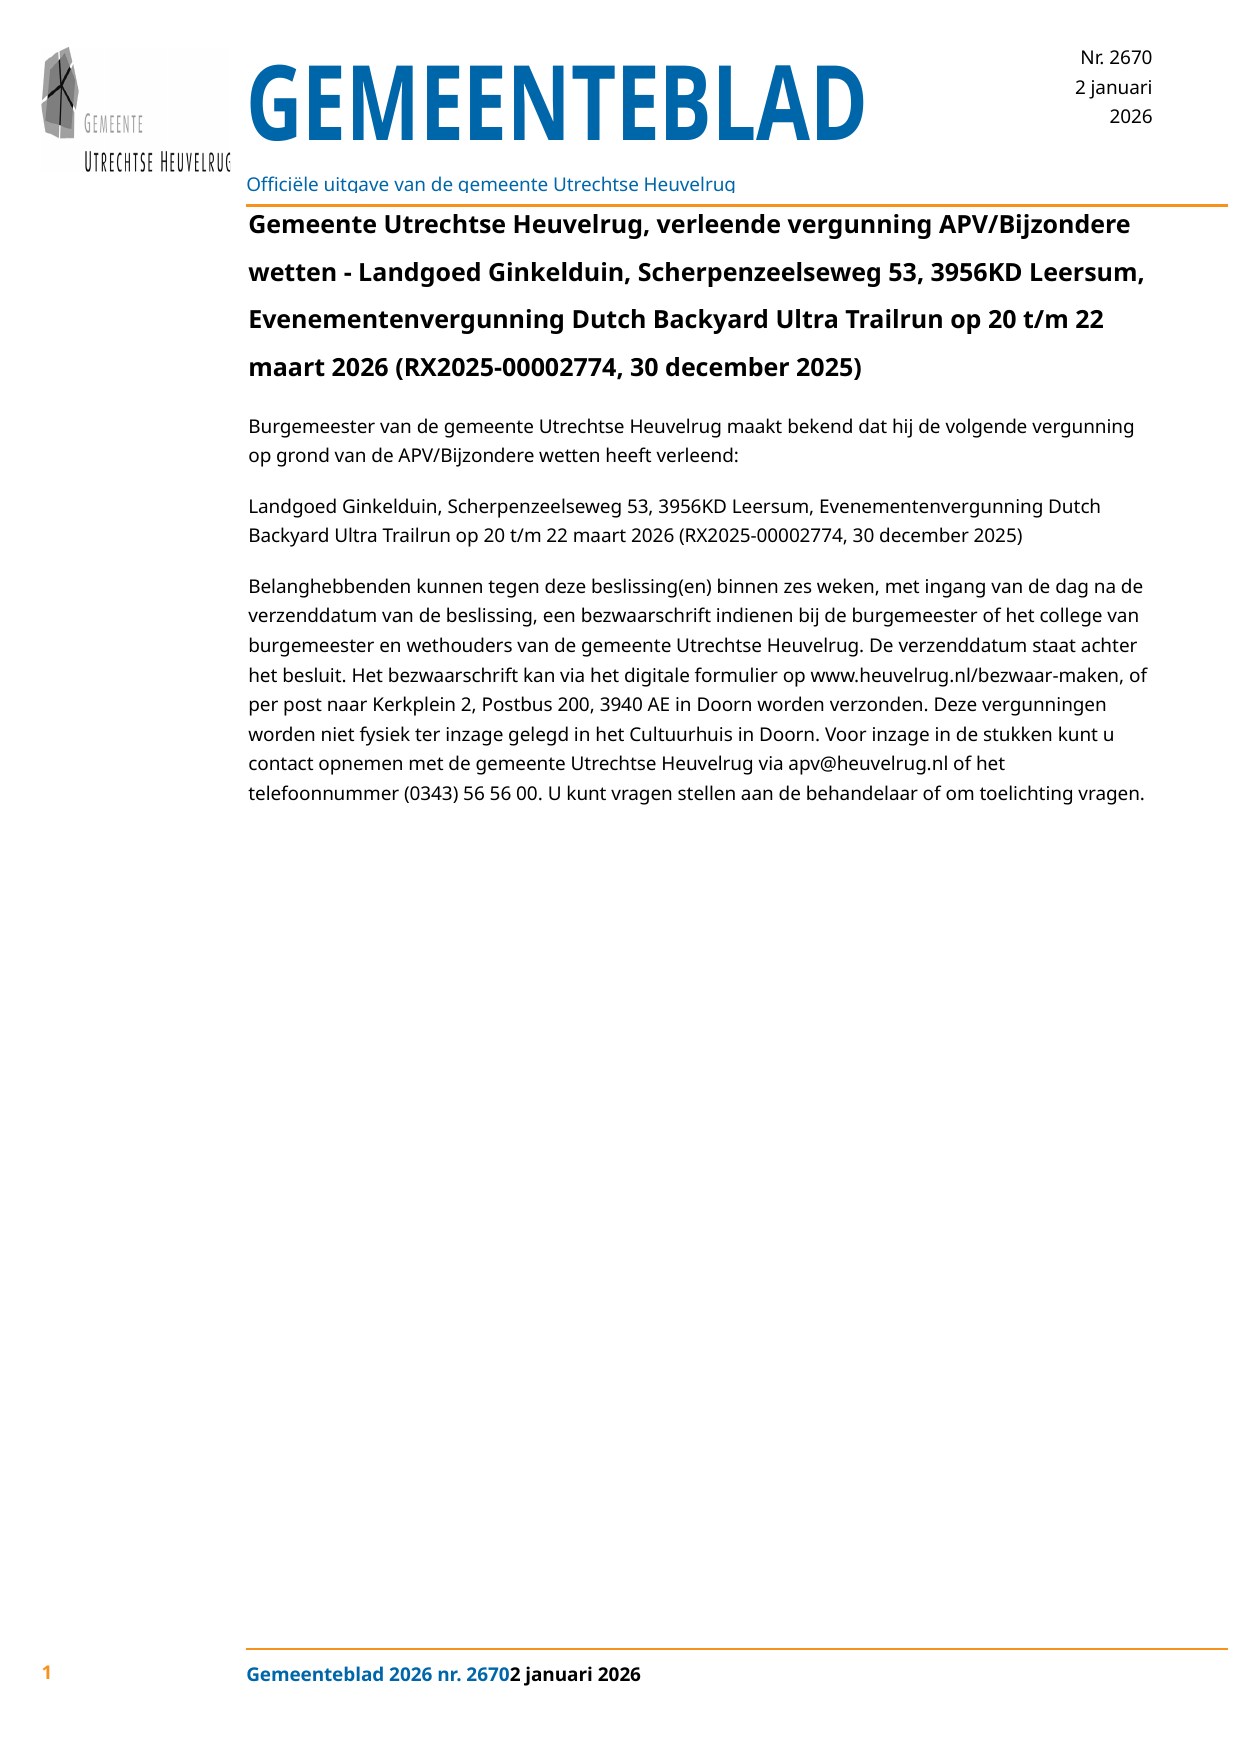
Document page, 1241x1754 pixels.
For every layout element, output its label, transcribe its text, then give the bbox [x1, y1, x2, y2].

text Gemeente Utrechtse Heuvelrug, verleende vergunning APV/Bijzondere wetten - Landgoed Ginkelduin, Scherpenzeelseweg 53, 3956KD Leersum, Evenementenvergunning Dutch Backyard Ultra Trailrun op 20 t/m 22 maart 2026 (RX2025-00002774, 30 december 2025) [248, 207, 1152, 384]
picture [41, 47, 231, 172]
text Belanghebbenden kunnen tegen deze beslissing(en) binnen zes weken, met ingang van de dag na de verzenddatum van de beslissing, een bezwaarschrift indienen bij de burgemeester of het college van burgemeester en wethouders van de gemeente Utrechtse Heuvelrug. De verzenddatum staat achter het besluit. Het bezwaarschrift kan via het digitale formulier op www.heuvelrug.nl/bezwaar-maken, of per post naar Kerkplein 2, Postbus 200, 3940 AE in Doorn worden verzonden. Deze vergunningen worden niet fysiek ter inzage gelegd in het Cultuurhuis in Doorn. Voor inzage in de stukken kunt u contact opnemen met de gemeente Utrechtse Heuvelrug via apv@heuvelrug.nl of het telefoonnummer (0343) 56 56 00. U kunt vragen stellen aan de behandelaar of om toelichting vragen. [248, 573, 1152, 806]
text Landgoed Ginkelduin, Scherpenzeelseweg 53, 3956KD Leersum, Evenementenvergunning Dutch Backyard Ultra Trailrun op 20 t/m 22 maart 2026 (RX2025-00002774, 30 december 2025) [248, 493, 1152, 548]
text Burgemeester van de gemeente Utrechtse Heuvelrug maakt bekend dat hij de volgende vergunning op grond van de APV/Bijzondere wetten heeft verleend: [248, 413, 1152, 468]
